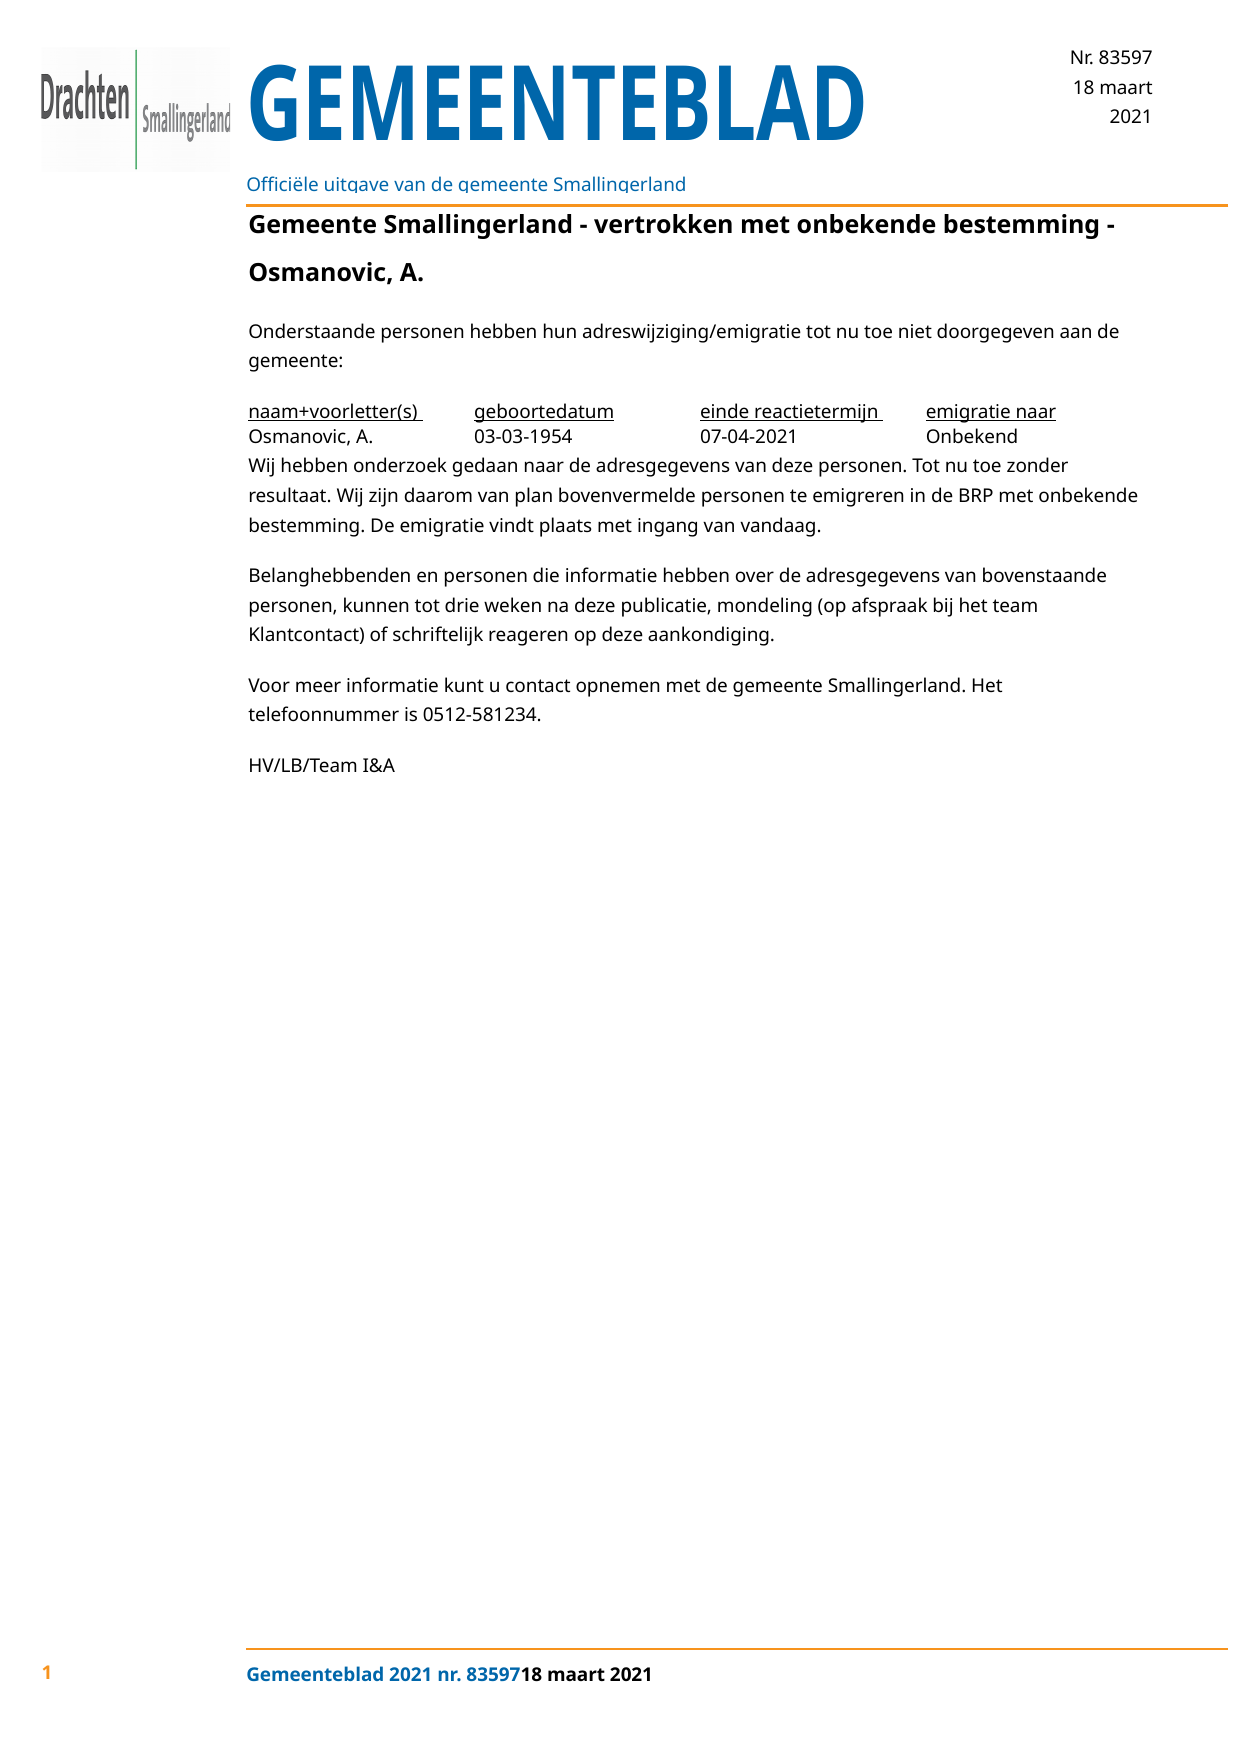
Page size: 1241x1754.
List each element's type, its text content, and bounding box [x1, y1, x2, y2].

text Wij hebben onderzoek gedaan naar de adresgegevens van deze personen. Tot nu toe zonder resultaat. Wij zijn daarom van plan bovenvermelde personen te emigreren in de BRP met onbekende bestemming. De emigratie vindt plaats met ingang van vandaag. [248, 453, 1152, 538]
table_header einde reactietermijn [700, 398, 926, 424]
table_header naam+voorletter(s) [248, 398, 474, 424]
table_cell Onbekend [926, 424, 1152, 449]
text Belanghebbenden en personen die informatie hebben over de adresgegevens van bovenstaande personen, kunnen tot drie weken na deze publicatie, mondeling (op afspraak bij het team Klantcontact) of schriftelijk reageren op deze aankondiging. [248, 562, 1152, 647]
table_header emigratie naar [926, 398, 1152, 424]
text Onderstaande personen hebben hun adreswijziging/emigratie tot nu toe niet doorgegeven aan de gemeente: [248, 318, 1152, 373]
table_cell Osmanovic, A. [248, 424, 474, 449]
text HV/LB/Team I&A [248, 752, 1152, 778]
text Gemeente Smallingerland - vertrokken met onbekende bestemming - Osmanovic, A. [248, 207, 1152, 288]
table_cell 03-03-1954 [474, 424, 700, 449]
text Voor meer informatie kunt u contact opnemen met de gemeente Smallingerland. Het telefoonnummer is 0512-581234. [248, 672, 1152, 727]
table_cell 07-04-2021 [700, 424, 926, 449]
picture [41, 47, 231, 172]
table_header geboortedatum [474, 398, 700, 424]
